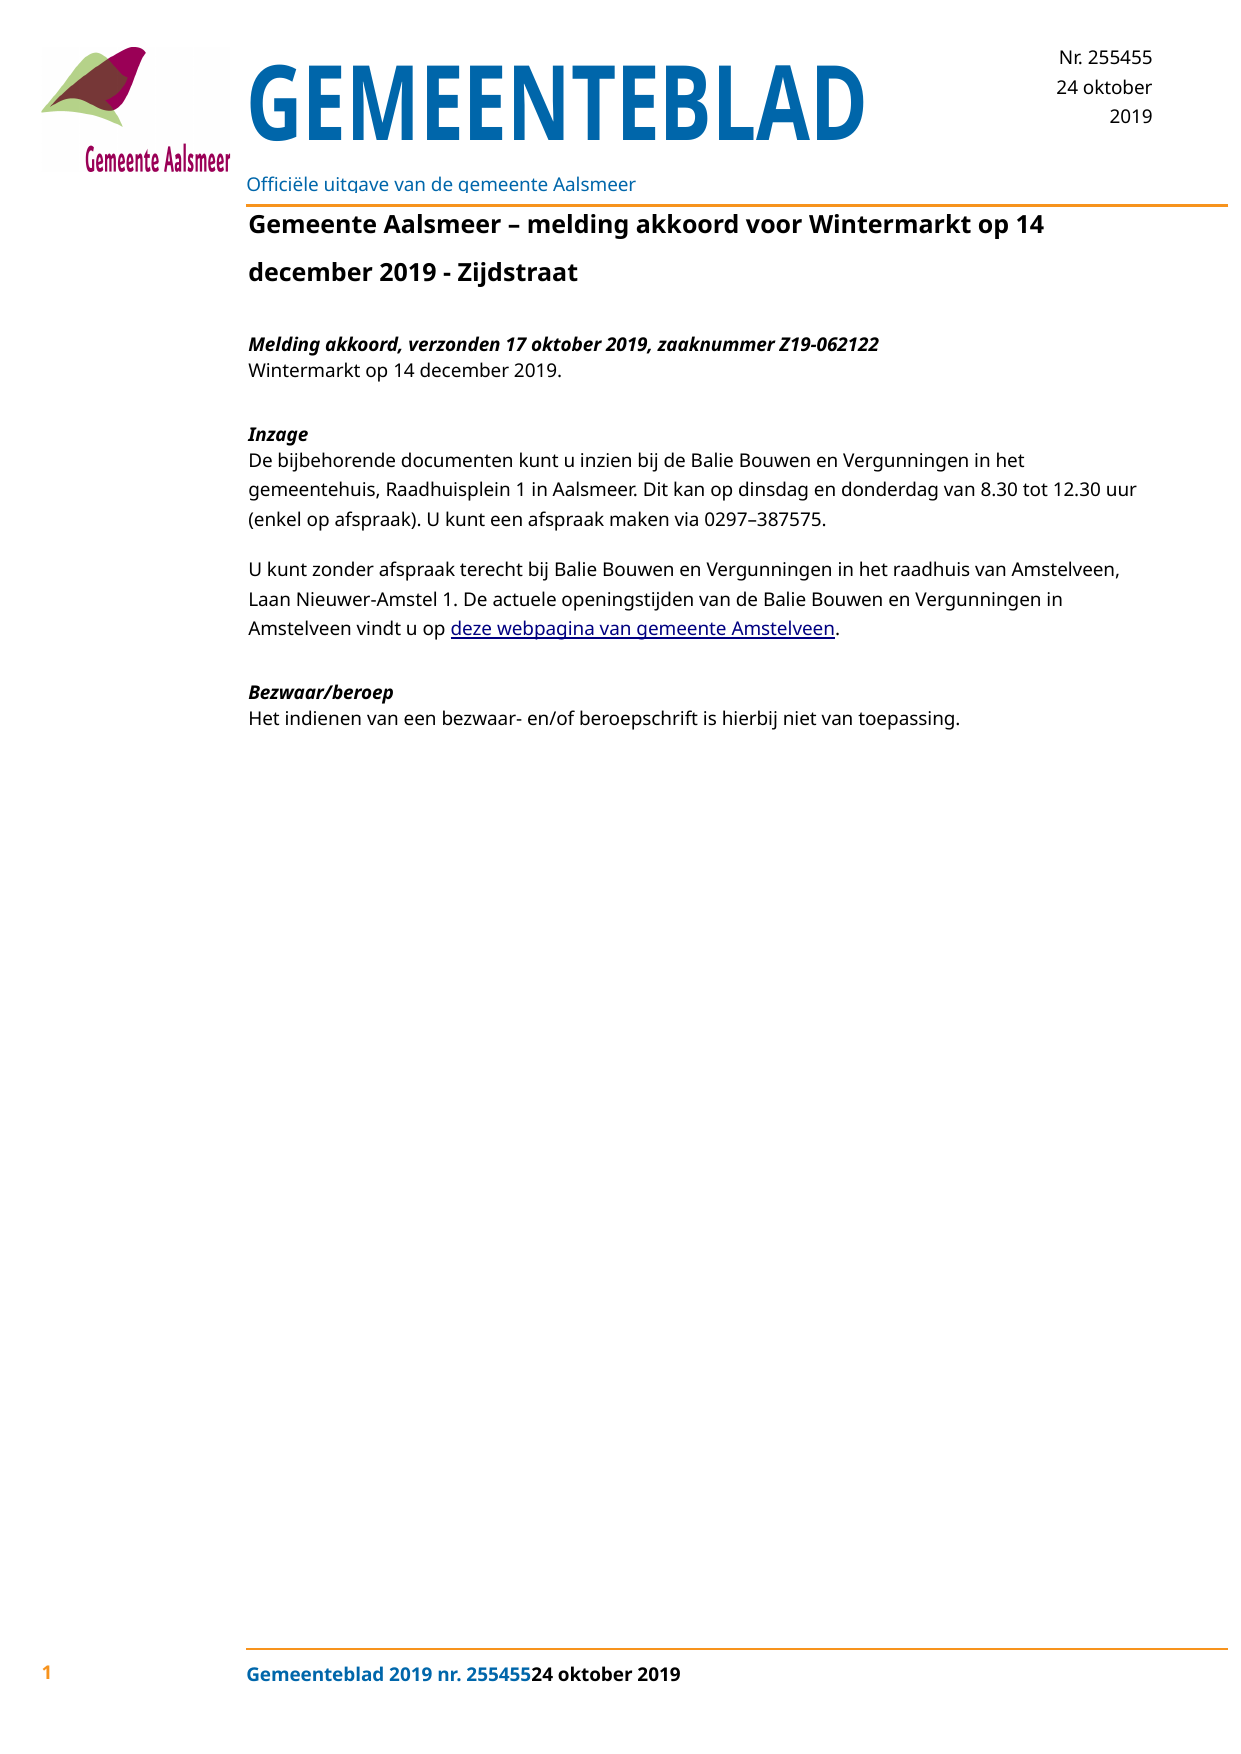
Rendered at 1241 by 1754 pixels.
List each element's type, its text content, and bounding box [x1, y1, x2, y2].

picture [41, 47, 231, 172]
text Inzage [248, 421, 1152, 447]
text U kunt zonder afspraak terecht bij Balie Bouwen en Vergunningen in het raadhuis van Amstelveen, Laan Nieuwer-Amstel 1. De actuele openingstijden van de Balie Bouwen en Vergunningen in Amstelveen vindt u op deze webpagina van gemeente Amstelveen. [248, 556, 1152, 641]
text De bijbehorende documenten kunt u inzien bij de Balie Bouwen en Vergunningen in het gemeentehuis, Raadhuisplein 1 in Aalsmeer. Dit kan op dinsdag en donderdag van 8.30 tot 12.30 uur (enkel op afspraak). U kunt een afspraak maken via 0297–387575. [248, 447, 1152, 532]
text Gemeente Aalsmeer – melding akkoord voor Wintermarkt op 14 december 2019 - Zijdstraat [248, 207, 1152, 288]
text Bezwaar/beroep [248, 679, 1152, 705]
text Het indienen van een bezwaar- en/of beroepschrift is hierbij niet van toepassing. [248, 705, 1152, 731]
text Wintermarkt op 14 december 2019. [248, 357, 1152, 383]
text Melding akkoord, verzonden 17 oktober 2019, zaaknummer Z19-062122 [248, 331, 1152, 357]
